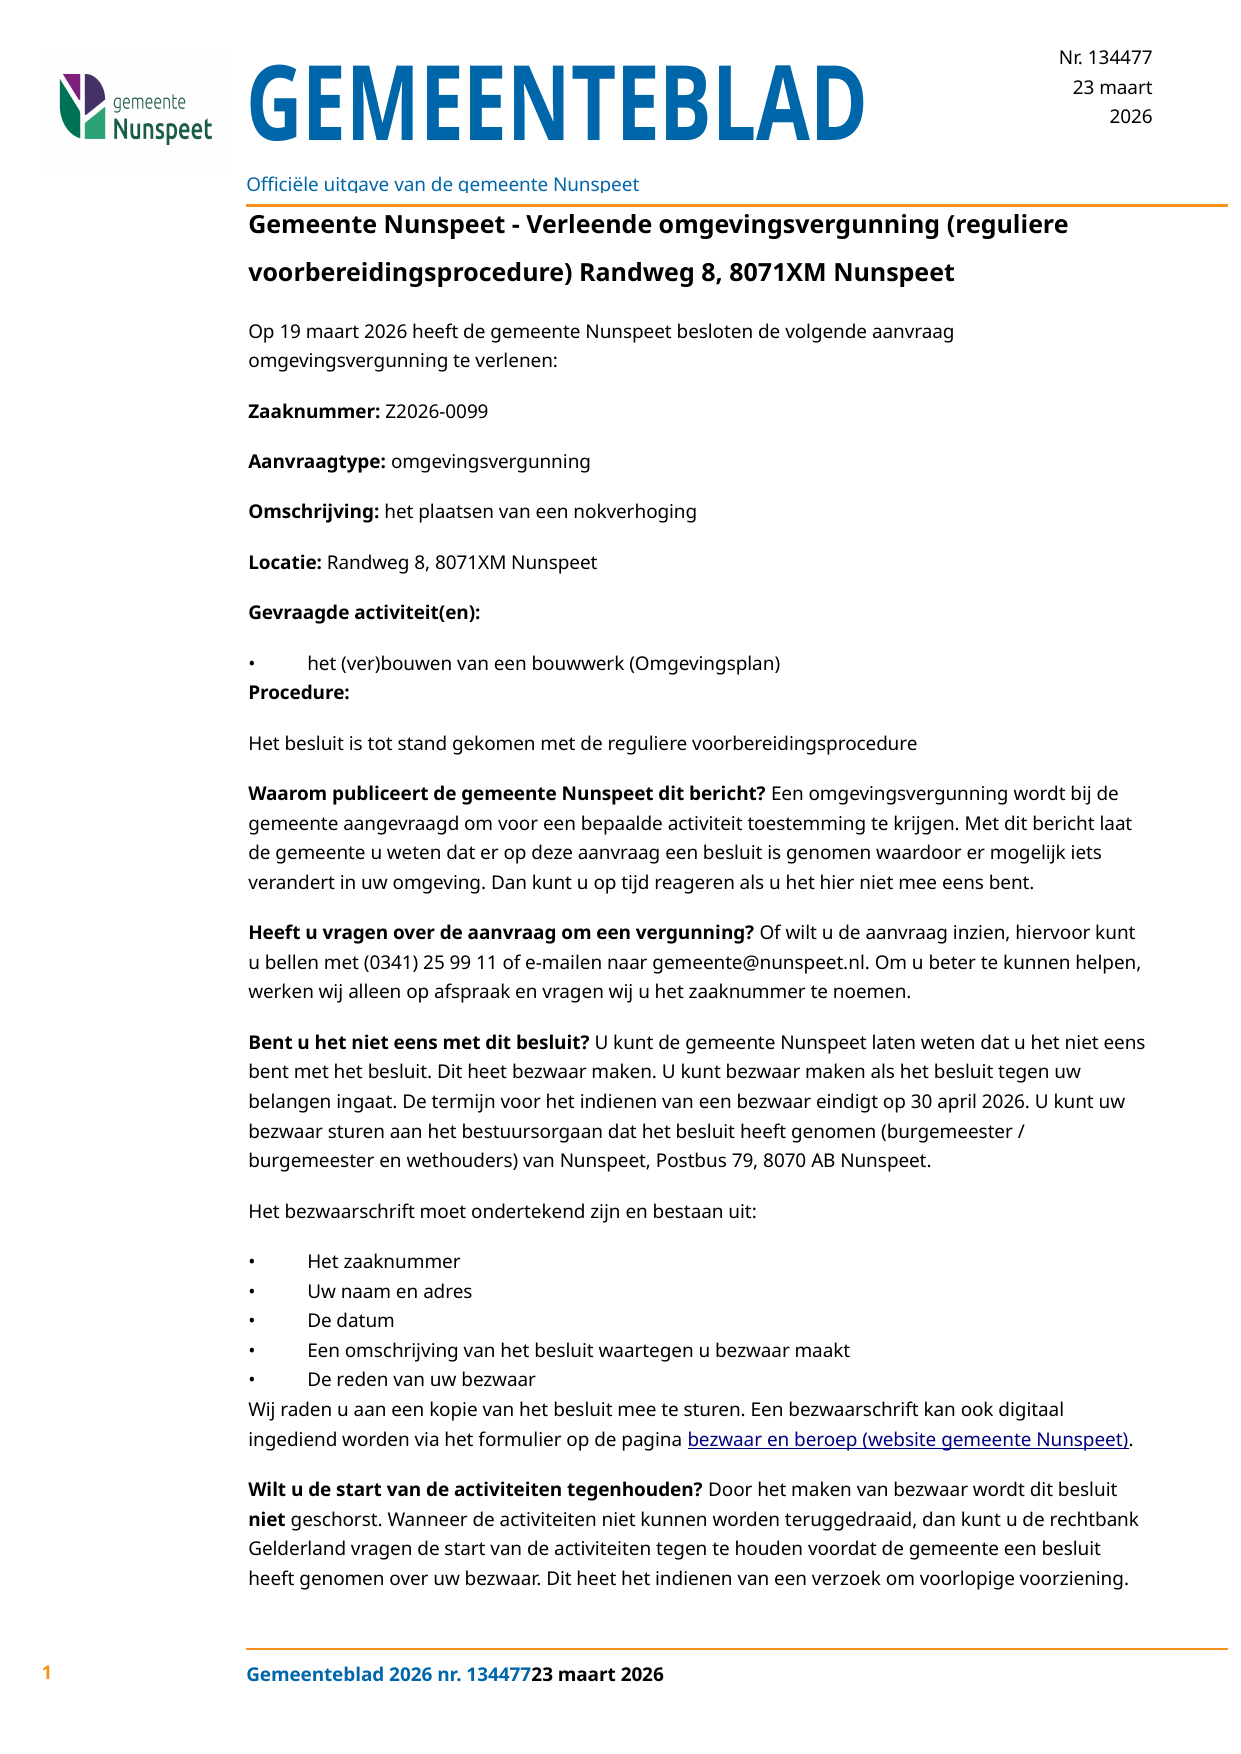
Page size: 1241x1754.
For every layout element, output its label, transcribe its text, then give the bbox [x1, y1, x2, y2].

text Heeft u vragen over de aanvraag om een vergunning? Of wilt u de aanvraag inzien, hiervoor kunt u bellen met (0341) 25 99 11 of e-mailen naar gemeente@nunspeet.nl. Om u beter te kunnen helpen, werken wij alleen op afspraak en vragen wij u het zaaknummer te noemen. [248, 919, 1152, 1004]
list Uw naam en adres [248, 1278, 1152, 1304]
text Wilt u de start van de activiteiten tegenhouden? Door het maken van bezwaar wordt dit besluit niet geschorst. Wanneer de activiteiten niet kunnen worden teruggedraaid, dan kunt u de rechtbank Gelderland vragen de start van de activiteiten tegen te houden voordat de gemeente een besluit heeft genomen over uw bezwaar. Dit heet het indienen van een verzoek om voorlopige voorziening. [248, 1476, 1152, 1591]
picture [41, 47, 231, 172]
list De datum [248, 1307, 1152, 1333]
text Bent u het niet eens met dit besluit? U kunt de gemeente Nunspeet laten weten dat u het niet eens bent met het besluit. Dit heet bezwaar maken. U kunt bezwaar maken als het besluit tegen uw belangen ingaat. De termijn voor het indienen van een bezwaar eindigt op 30 april 2026. U kunt uw bezwaar sturen aan het bestuursorgaan dat het besluit heeft genomen (burgemeester / burgemeester en wethouders) van Nunspeet, Postbus 79, 8070 AB Nunspeet. [248, 1029, 1152, 1173]
list Een omschrijving van het besluit waartegen u bezwaar maakt [248, 1337, 1152, 1363]
list het (ver)bouwen van een bouwwerk (Omgevingsplan) [248, 650, 1152, 676]
text Zaaknummer: Z2026-0099 [248, 398, 1152, 424]
list De reden van uw bezwaar [248, 1367, 1152, 1392]
text Locatie: Randweg 8, 8071XM Nunspeet [248, 549, 1152, 575]
text Procedure: [248, 679, 1152, 705]
text Gemeente Nunspeet - Verleende omgevingsvergunning (reguliere voorbereidingsprocedure) Randweg 8, 8071XM Nunspeet [248, 207, 1152, 288]
text Het bezwaarschrift moet ondertekend zijn en bestaan uit: [248, 1198, 1152, 1224]
text Het besluit is tot stand gekomen met de reguliere voorbereidingsprocedure [248, 730, 1152, 756]
list Het zaaknummer [248, 1248, 1152, 1274]
text Op 19 maart 2026 heeft de gemeente Nunspeet besloten de volgende aanvraag omgevingsvergunning te verlenen: [248, 318, 1152, 373]
text Gevraagde activiteit(en): [248, 599, 1152, 625]
text Omschrijving: het plaatsen van een nokverhoging [248, 499, 1152, 524]
text Waarom publiceert de gemeente Nunspeet dit bericht? Een omgevingsvergunning wordt bij de gemeente aangevraagd om voor een bepaalde activiteit toestemming te krijgen. Met dit bericht laat de gemeente u weten dat er op deze aanvraag een besluit is genomen waardoor er mogelijk iets verandert in uw omgeving. Dan kunt u op tijd reageren als u het hier niet mee eens bent. [248, 780, 1152, 895]
text Aanvraagtype: omgevingsvergunning [248, 448, 1152, 474]
text Wij raden u aan een kopie van het besluit mee te sturen. Een bezwaarschrift kan ook digitaal ingediend worden via het formulier op de pagina bezwaar en beroep (website gemeente Nunspeet). [248, 1396, 1152, 1452]
